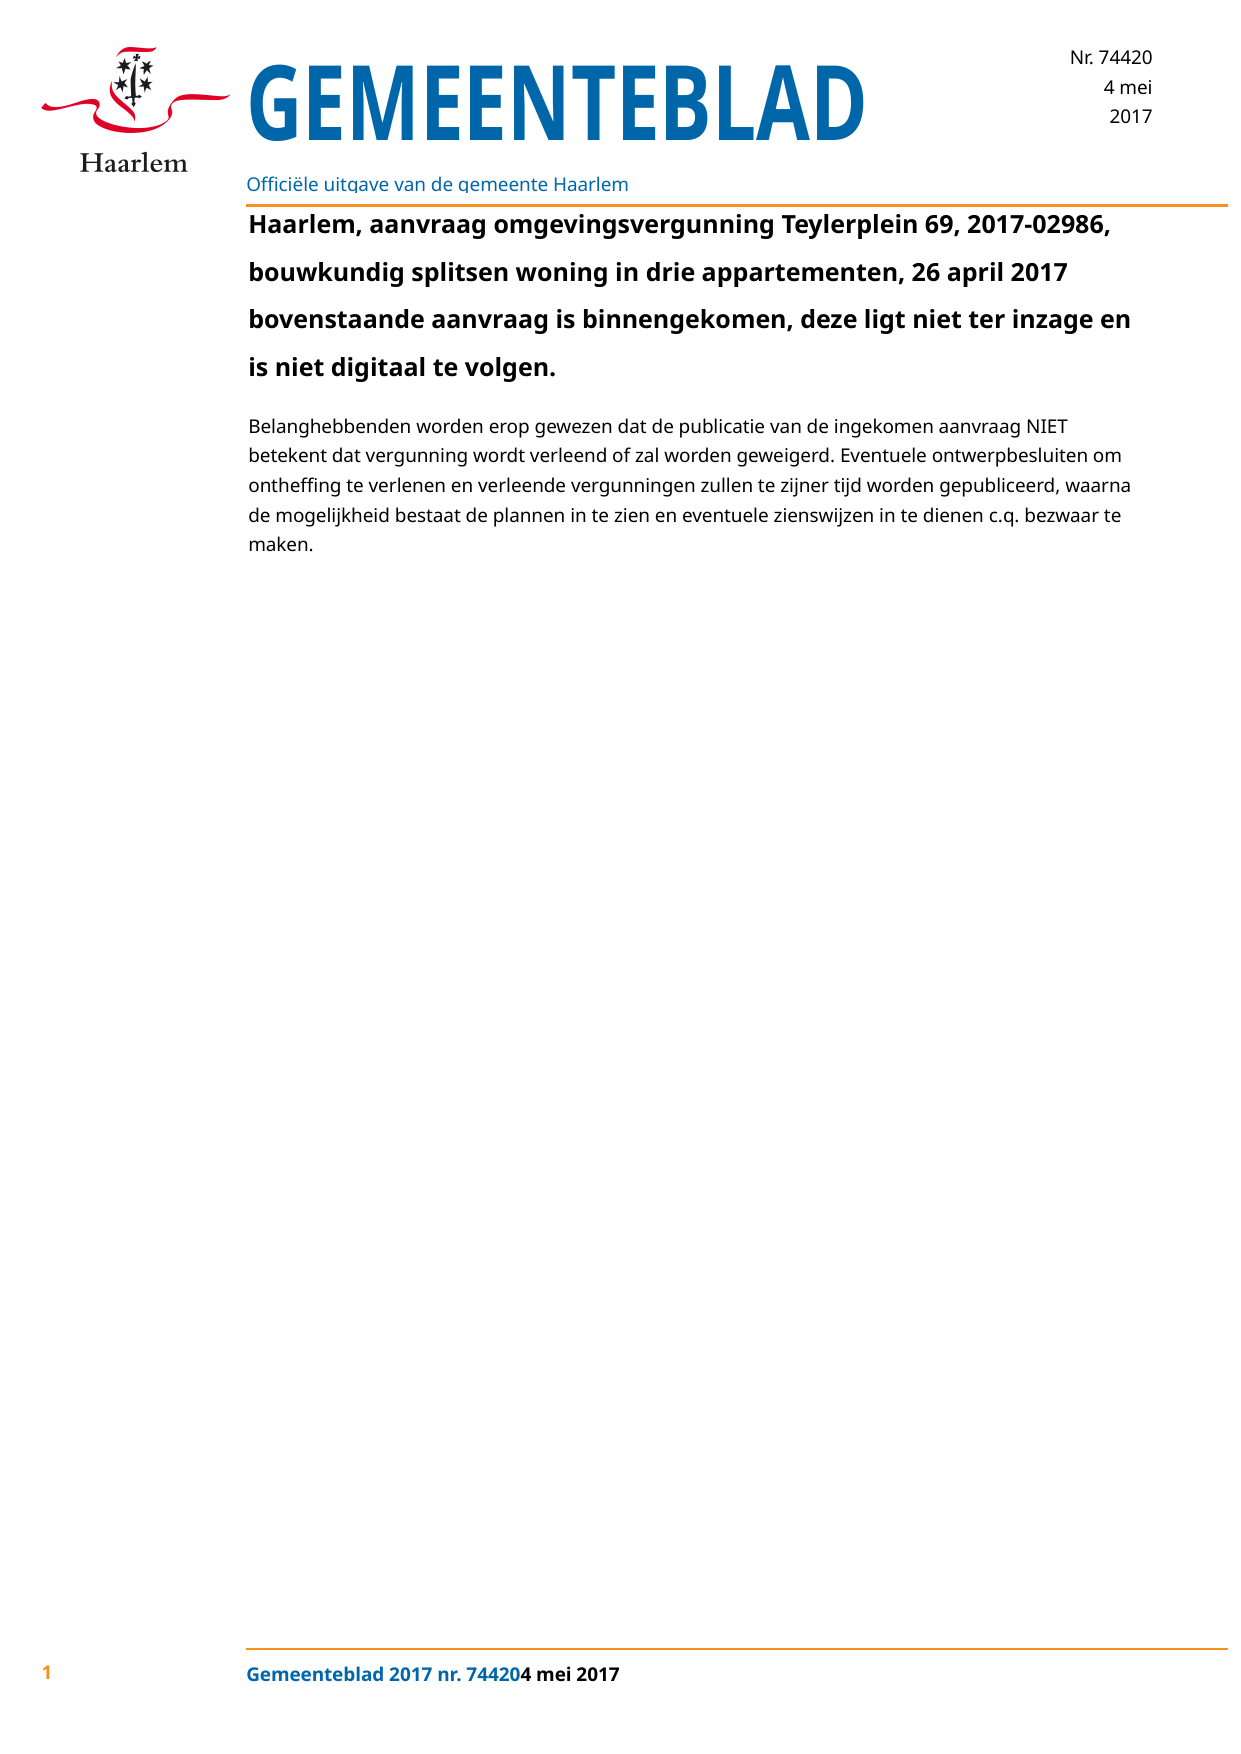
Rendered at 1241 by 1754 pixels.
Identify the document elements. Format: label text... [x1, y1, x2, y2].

text Belanghebbenden worden erop gewezen dat de publicatie van de ingekomen aanvraag NIET betekent dat vergunning wordt verleend of zal worden geweigerd. Eventuele ontwerpbesluiten om ontheffing te verlenen en verleende vergunningen zullen te zijner tijd worden gepubliceerd, waarna de mogelijkheid bestaat de plannen in te zien en eventuele zienswijzen in te dienen c.q. bezwaar te maken. [248, 413, 1152, 557]
text Haarlem, aanvraag omgevingsvergunning Teylerplein 69, 2017-02986, bouwkundig splitsen woning in drie appartementen, 26 april 2017 bovenstaande aanvraag is binnengekomen, deze ligt niet ter inzage en is niet digitaal te volgen. [248, 207, 1152, 384]
picture [41, 47, 231, 172]
